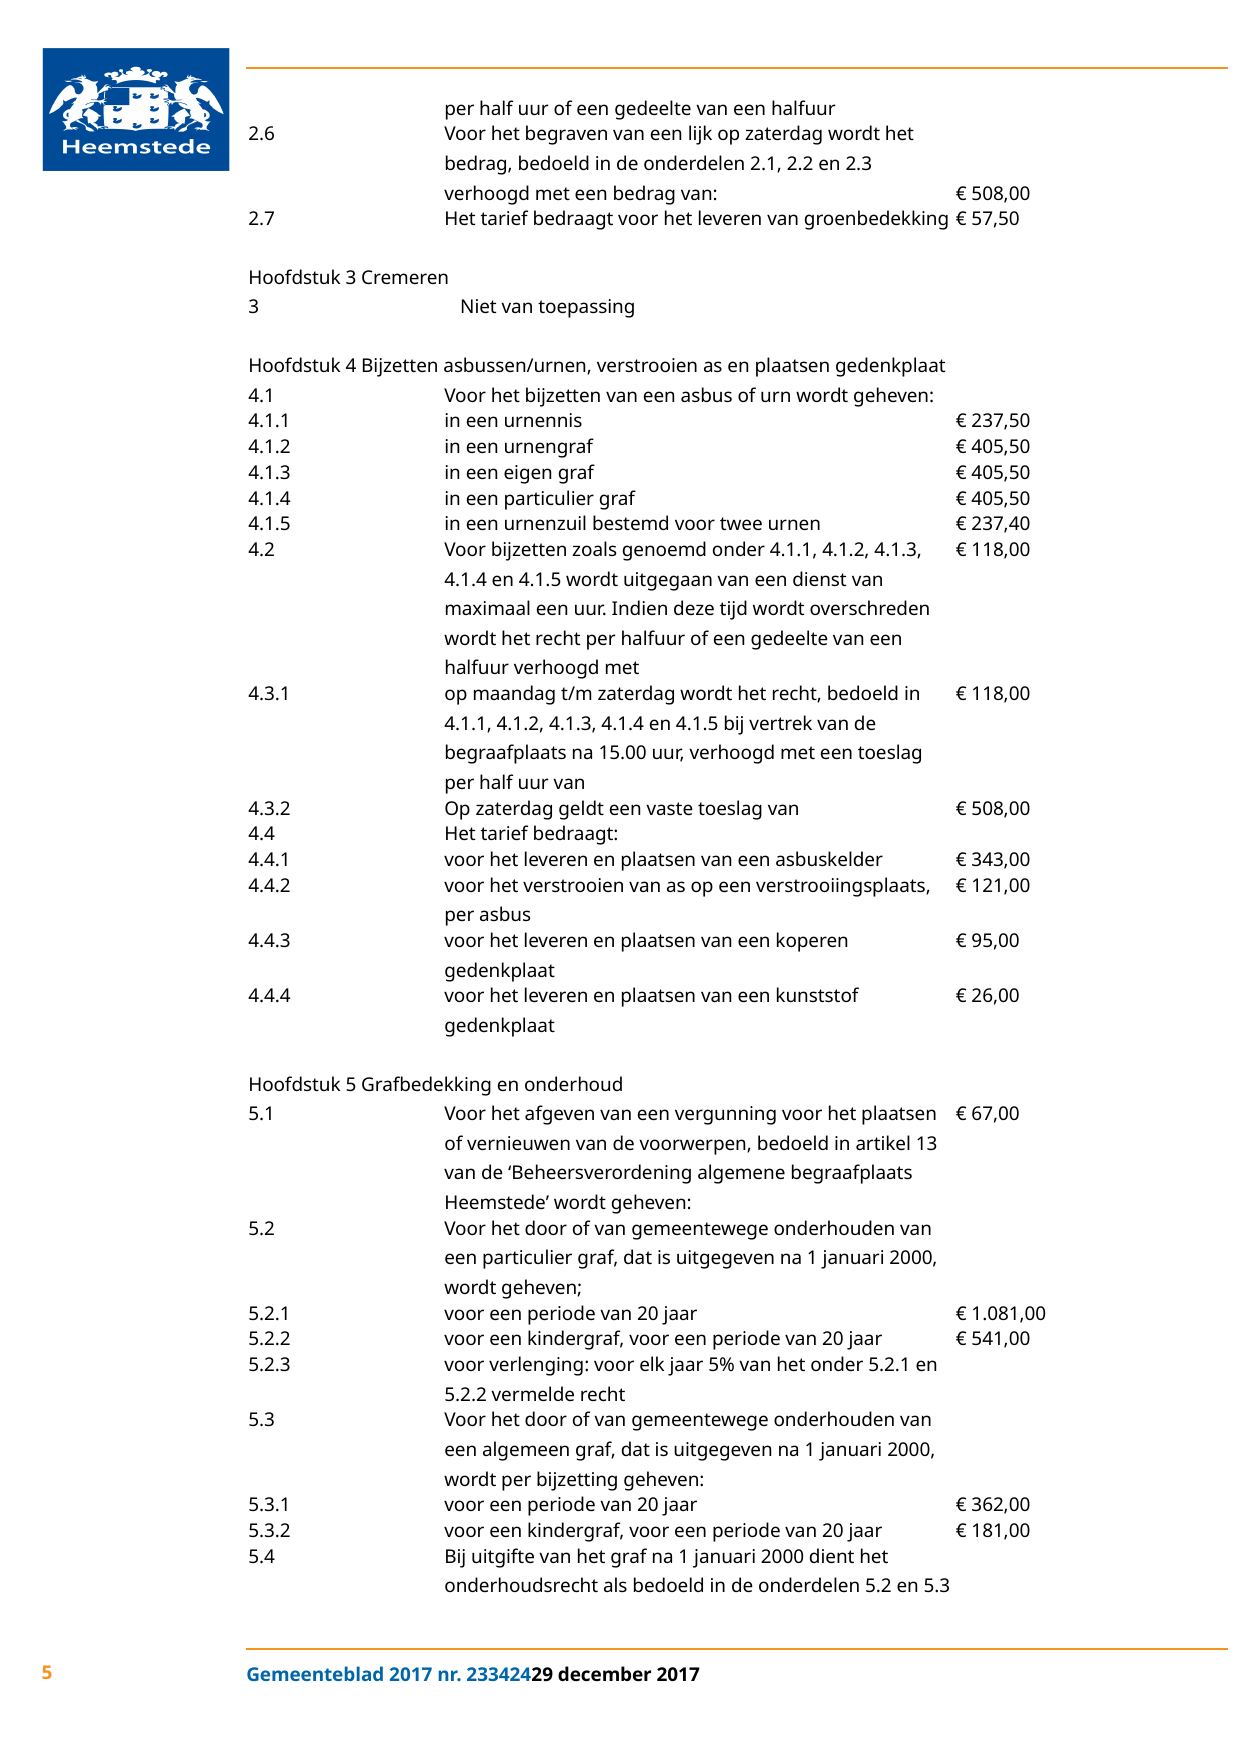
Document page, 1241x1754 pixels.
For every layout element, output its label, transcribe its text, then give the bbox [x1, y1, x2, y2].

table_cell 4.3.1 [248, 680, 444, 795]
table_cell Voor het door of van gemeentewege onderhouden van een particulier graf, dat is uitgegeven na 1 januari 2000, wordt geheven; [444, 1215, 956, 1300]
table_header 3 [248, 294, 460, 319]
table_cell 5.2 [248, 1215, 444, 1300]
table_cell voor het leveren en plaatsen van een kunststof gedenkplaat [444, 983, 956, 1038]
table_cell voor een kindergraf, voor een periode van 20 jaar [444, 1517, 956, 1543]
table_cell in een urnengraf [444, 433, 956, 459]
table_cell voor het verstrooien van as op een verstrooiingsplaats, per asbus [444, 872, 956, 927]
table_cell € 508,00 [956, 795, 1152, 821]
table_cell Het tarief bedraagt voor het leveren van groenbedekking [444, 205, 956, 231]
table_cell 2.7 [248, 205, 444, 231]
table_cell € 57,50 [956, 205, 1152, 231]
table_header [838, 294, 1152, 319]
table_cell 5.2.1 [248, 1300, 444, 1326]
table_cell [248, 95, 444, 121]
text Hoofdstuk 3 Cremeren [248, 264, 1152, 290]
table_cell 4.4.1 [248, 846, 444, 872]
table_cell Voor het begraven van een lijk op zaterdag wordt het bedrag, bedoeld in de onderdelen 2.1, 2.2 en 2.3 verhoogd met een bedrag van: [444, 121, 956, 205]
table_cell € 1.081,00 [956, 1300, 1152, 1326]
table_cell 2.6 [248, 121, 444, 205]
table_cell 4.4 [248, 821, 444, 846]
table_cell € 405,50 [956, 485, 1152, 511]
table_cell € 362,00 [956, 1491, 1152, 1517]
table_cell [956, 95, 1152, 121]
table_cell Op zaterdag geldt een vaste toeslag van [444, 795, 956, 821]
table_cell 5.3.1 [248, 1491, 444, 1517]
table_cell € 343,00 [956, 846, 1152, 872]
table_cell Bij uitgifte van het graf na 1 januari 2000 dient het onderhoudsrecht als bedoeld in de onderdelen 5.2 en 5.3 [444, 1543, 956, 1598]
table_cell € 121,00 [956, 872, 1152, 927]
table_cell 5.4 [248, 1543, 444, 1598]
table_cell 4.1.2 [248, 433, 444, 459]
table_cell € 118,00 [956, 536, 1152, 680]
table_cell 4.4.2 [248, 872, 444, 927]
table_header Voor het bijzetten van een asbus of urn wordt geheven: [444, 382, 956, 408]
table_cell 5.3 [248, 1407, 444, 1491]
table_header [956, 382, 1152, 408]
table_cell voor een periode van 20 jaar [444, 1300, 956, 1326]
table_header 5.1 [248, 1100, 444, 1215]
table_cell 4.1.1 [248, 408, 444, 433]
table_cell op maandag t/m zaterdag wordt het recht, bedoeld in 4.1.1, 4.1.2, 4.1.3, 4.1.4 en 4.1.5 bij vertrek van de begraafplaats na 15.00 uur, verhoogd met een toeslag per half uur van [444, 680, 956, 795]
table_cell 5.3.2 [248, 1517, 444, 1543]
table_cell 4.1.3 [248, 459, 444, 485]
table_cell [956, 1543, 1152, 1598]
table_header € 67,00 [956, 1100, 1152, 1215]
table_cell Voor bijzetten zoals genoemd onder 4.1.1, 4.1.2, 4.1.3, 4.1.4 en 4.1.5 wordt uitgegaan van een dienst van maximaal een uur. Indien deze tijd wordt overschreden wordt het recht per halfuur of een gedeelte van een halfuur verhoogd met [444, 536, 956, 680]
table_cell voor een periode van 20 jaar [444, 1491, 956, 1517]
table_header 4.1 [248, 382, 444, 408]
table_cell € 26,00 [956, 983, 1152, 1038]
table_cell [956, 1351, 1152, 1407]
table_cell voor een kindergraf, voor een periode van 20 jaar [444, 1326, 956, 1351]
table_cell € 237,40 [956, 511, 1152, 536]
table_cell 4.4.3 [248, 927, 444, 983]
table_cell [956, 1407, 1152, 1491]
table_cell € 405,50 [956, 433, 1152, 459]
picture [41, 47, 231, 172]
table_cell € 181,00 [956, 1517, 1152, 1543]
table_header Voor het afgeven van een vergunning voor het plaatsen of vernieuwen van de voorwerpen, bedoeld in artikel 13 van de ‘Beheersverordening algemene begraafplaats Heemstede’ wordt geheven: [444, 1100, 956, 1215]
table_cell € 95,00 [956, 927, 1152, 983]
table_cell € 118,00 [956, 680, 1152, 795]
table_cell in een urnennis [444, 408, 956, 433]
table_cell 4.4.4 [248, 983, 444, 1038]
table_cell 4.2 [248, 536, 444, 680]
table_cell voor het leveren en plaatsen van een koperen gedenkplaat [444, 927, 956, 983]
table_cell in een urnenzuil bestemd voor twee urnen [444, 511, 956, 536]
table_cell 4.3.2 [248, 795, 444, 821]
table_cell in een eigen graf [444, 459, 956, 485]
table_header Niet van toepassing [460, 294, 838, 319]
table_cell € 237,50 [956, 408, 1152, 433]
text Hoofdstuk 4 Bijzetten asbussen/urnen, verstrooien as en plaatsen gedenkplaat [248, 352, 1152, 378]
table_cell € 405,50 [956, 459, 1152, 485]
table_cell Het tarief bedraagt: [444, 821, 956, 846]
table_cell [956, 821, 1152, 846]
text Hoofdstuk 5 Grafbedekking en onderhoud [248, 1071, 1152, 1096]
table_cell € 541,00 [956, 1326, 1152, 1351]
table_cell voor verlenging: voor elk jaar 5% van het onder 5.2.1 en 5.2.2 vermelde recht [444, 1351, 956, 1407]
table_cell 4.1.4 [248, 485, 444, 511]
table_cell € 508,00 [956, 121, 1152, 205]
table_cell [956, 1215, 1152, 1300]
table_cell 5.2.2 [248, 1326, 444, 1351]
table_cell voor het leveren en plaatsen van een asbuskelder [444, 846, 956, 872]
table_cell 4.1.5 [248, 511, 444, 536]
table_cell 5.2.3 [248, 1351, 444, 1407]
table_cell Voor het door of van gemeentewege onderhouden van een algemeen graf, dat is uitgegeven na 1 januari 2000, wordt per bijzetting geheven: [444, 1407, 956, 1491]
table_cell in een particulier graf [444, 485, 956, 511]
table_cell per half uur of een gedeelte van een halfuur [444, 95, 956, 121]
